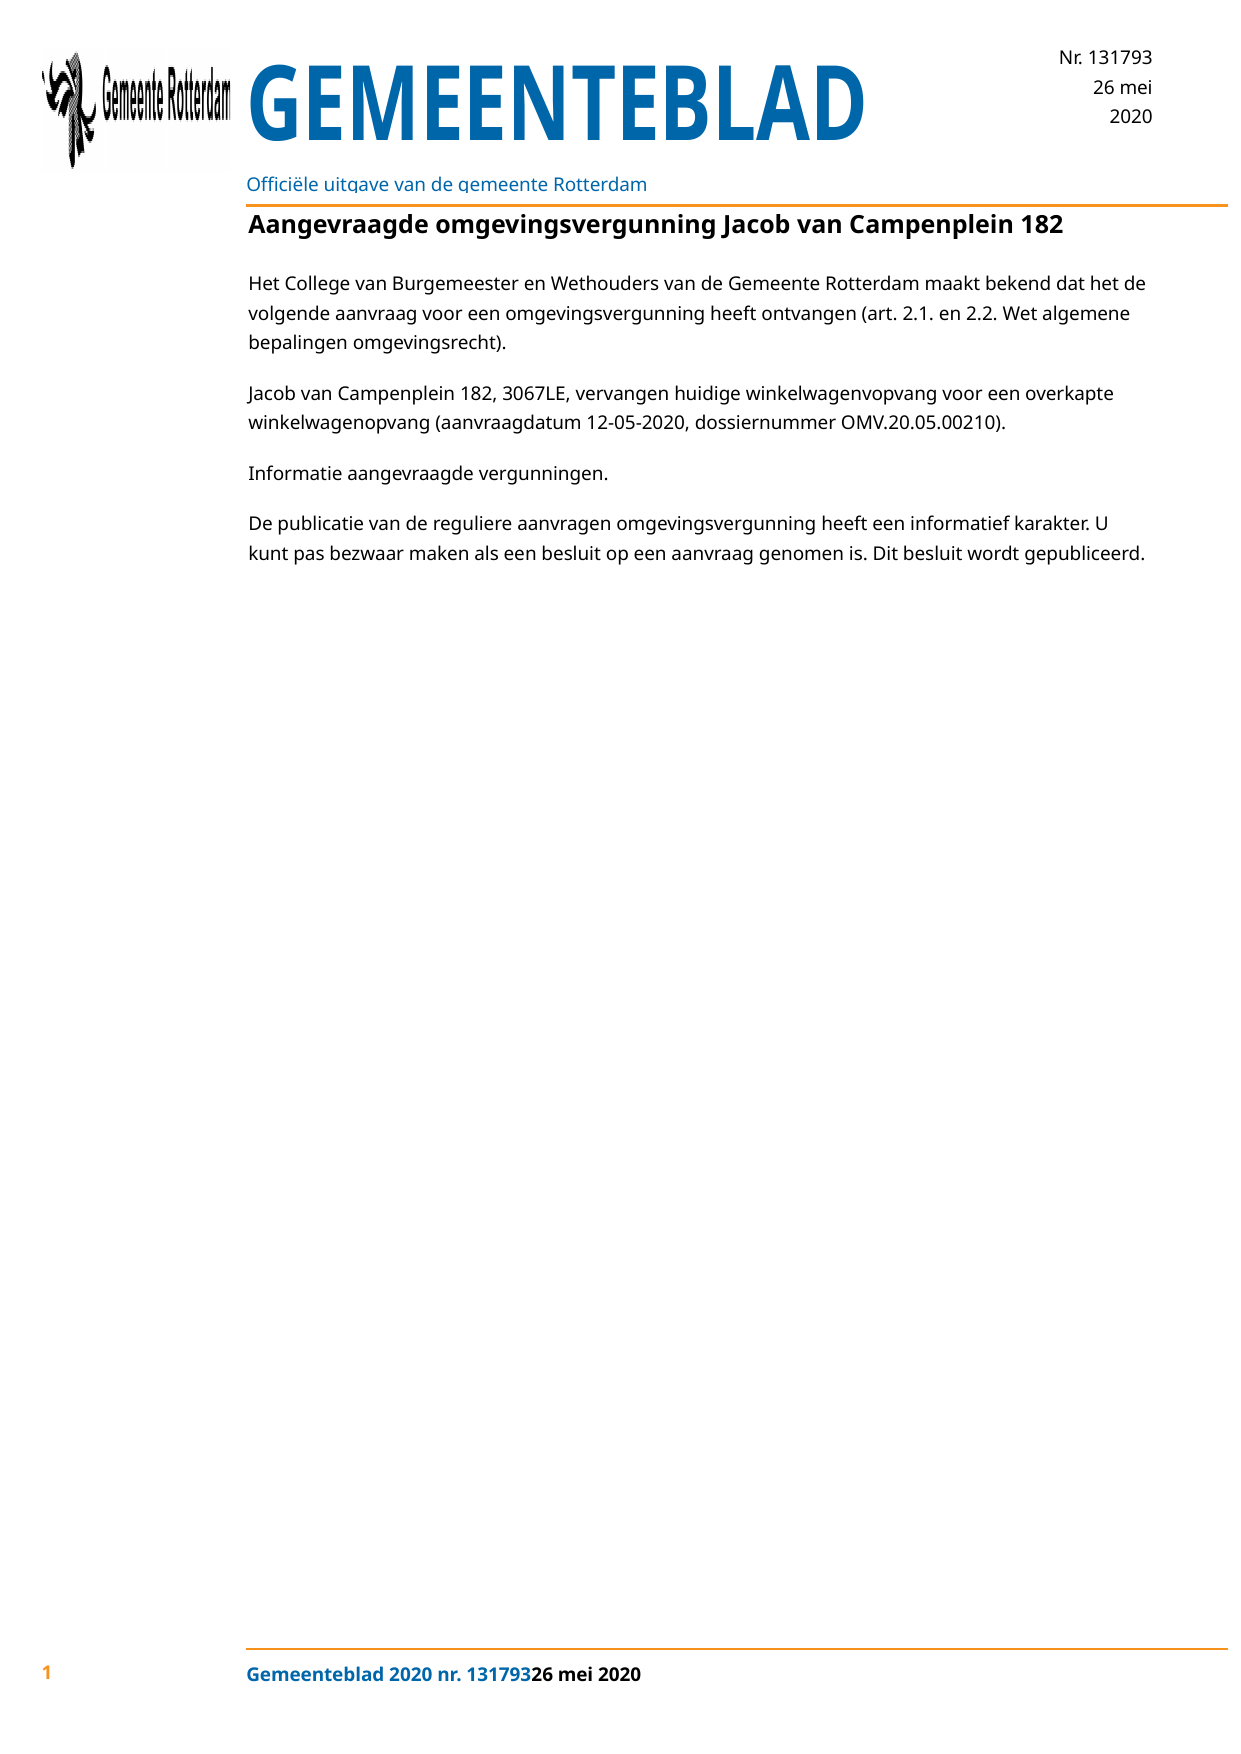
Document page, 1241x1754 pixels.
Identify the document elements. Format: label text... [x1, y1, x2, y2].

text Aangevraagde omgevingsvergunning Jacob van Campenplein 182 [248, 207, 1152, 241]
text Jacob van Campenplein 182, 3067LE, vervangen huidige winkelwagenvopvang voor een overkapte winkelwagenopvang (aanvraagdatum 12-05-2020, dossiernummer OMV.20.05.00210). [248, 380, 1152, 435]
text De publicatie van de reguliere aanvragen omgevingsvergunning heeft een informatief karakter. U kunt pas bezwaar maken als een besluit op een aanvraag genomen is. Dit besluit wordt gepubliceerd. [248, 510, 1152, 566]
picture [41, 47, 231, 172]
text Informatie aangevraagde vergunningen. [248, 460, 1152, 486]
text Het College van Burgemeester en Wethouders van de Gemeente Rotterdam maakt bekend dat het de volgende aanvraag voor een omgevingsvergunning heeft ontvangen (art. 2.1. en 2.2. Wet algemene bepalingen omgevingsrecht). [248, 270, 1152, 355]
